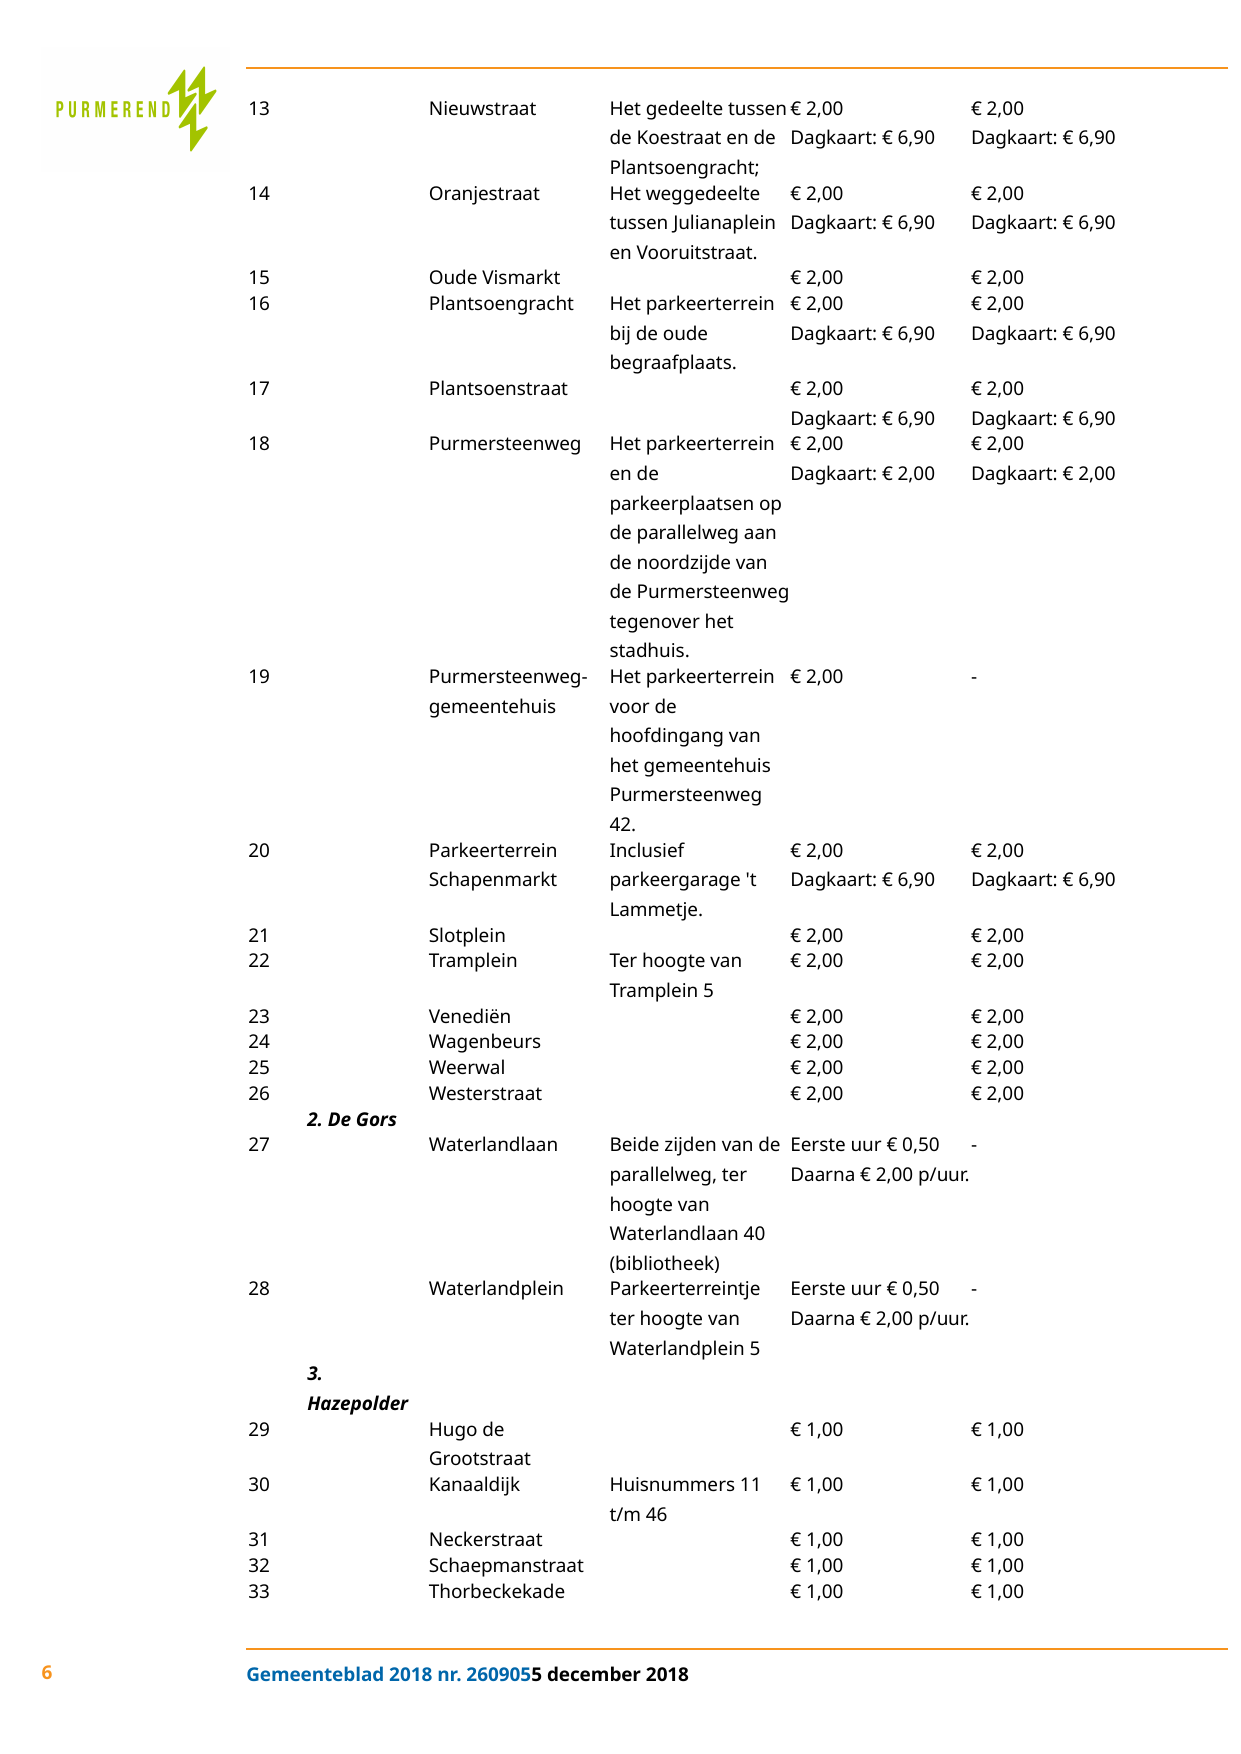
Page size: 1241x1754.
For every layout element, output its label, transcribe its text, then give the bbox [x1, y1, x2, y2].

table_cell € 2,00 [790, 1003, 971, 1029]
table_cell Purmersteenweg [429, 431, 609, 663]
table_cell € 2,00 Dagkaart: € 6,90 [971, 290, 1152, 375]
picture [41, 47, 231, 172]
table_cell 18 [248, 431, 429, 663]
table_cell € 2,00 [971, 1029, 1152, 1054]
table_cell Schaepmanstraat [429, 1552, 609, 1578]
table_cell - [971, 663, 1152, 837]
table_cell 26 [248, 1080, 429, 1106]
table_cell Oranjestraat [429, 180, 609, 264]
table_cell Het parkeerterrein voor de hoofdingang van het gemeentehuis Purmersteenweg 42. [609, 663, 790, 837]
table_cell Waterlandlaan [429, 1132, 609, 1276]
table_cell 20 [248, 837, 429, 922]
table_cell € 2,00 [790, 265, 971, 290]
table_cell Waterlandplein [429, 1276, 609, 1361]
table_cell € 2,00 Dagkaart: € 6,90 [971, 375, 1152, 431]
table_cell € 1,00 [790, 1578, 971, 1604]
table_cell - [971, 1276, 1152, 1361]
table_cell € 1,00 [790, 1552, 971, 1578]
table_cell € 1,00 [790, 1416, 971, 1471]
table_cell € 2,00 Dagkaart: € 6,90 [790, 180, 971, 264]
table_cell 13 [248, 95, 429, 180]
table_cell € 2,00 [971, 948, 1152, 1003]
table_cell Nieuwstraat [429, 95, 609, 180]
table_cell [609, 1416, 790, 1471]
table_cell [609, 922, 790, 948]
table_cell Purmersteenweg-gemeentehuis [429, 663, 609, 837]
table_cell 19 [248, 663, 429, 837]
table_cell € 2,00 Dagkaart: € 2,00 [971, 431, 1152, 663]
table_cell € 1,00 [790, 1471, 971, 1526]
table_cell € 2,00 Dagkaart: € 6,90 [971, 95, 1152, 180]
table_cell [609, 1526, 790, 1552]
table_cell Thorbeckekade [429, 1578, 609, 1604]
table_cell 27 [248, 1132, 429, 1276]
table_cell € 2,00 [790, 1029, 971, 1054]
table_cell Parkeerterreintje ter hoogte van Waterlandplein 5 [609, 1276, 790, 1361]
table_cell Inclusief parkeergarage 't Lammetje. [609, 837, 790, 922]
table_cell € 2,00 Dagkaart: € 6,90 [790, 837, 971, 922]
table_cell [609, 375, 790, 431]
table_cell Ter hoogte van Tramplein 5 [609, 948, 790, 1003]
table_cell Eerste uur € 0,50 Daarna € 2,00 p/uur. [790, 1132, 971, 1276]
table_cell Westerstraat [429, 1080, 609, 1106]
table_cell 17 [248, 375, 429, 431]
table_cell € 2,00 [790, 948, 971, 1003]
table_cell Het weggedeelte tussen Julianaplein en Vooruitstraat. [609, 180, 790, 264]
table_cell [609, 1003, 790, 1029]
table_cell 30 [248, 1471, 429, 1526]
table_cell 28 [248, 1276, 429, 1361]
table_cell € 2,00 Dagkaart: € 6,90 [790, 375, 971, 431]
table_cell Hugo de Grootstraat [429, 1416, 609, 1471]
table_cell € 1,00 [971, 1552, 1152, 1578]
table_cell € 2,00 [790, 663, 971, 837]
table_cell [609, 1552, 790, 1578]
table_cell € 1,00 [971, 1416, 1152, 1471]
table_cell 15 [248, 265, 429, 290]
table_cell 31 [248, 1526, 429, 1552]
table_cell Kanaaldijk [429, 1471, 609, 1526]
table_cell € 2,00 [971, 1054, 1152, 1080]
table_cell Oude Vismarkt [429, 265, 609, 290]
table_cell [609, 1054, 790, 1080]
table_cell Het parkeerterrein bij de oude begraafplaats. [609, 290, 790, 375]
table_cell Venediën [429, 1003, 609, 1029]
table_cell 16 [248, 290, 429, 375]
table_cell € 2,00 Dagkaart: € 6,90 [971, 180, 1152, 264]
table_cell Het parkeerterrein en de parkeerplaatsen op de parallelweg aan de noordzijde van de Purmersteenweg tegenover het stadhuis. [609, 431, 790, 663]
table_cell € 2,00 Dagkaart: € 6,90 [971, 837, 1152, 922]
table_cell Beide zijden van de parallelweg, ter hoogte van Waterlandlaan 40 (bibliotheek) [609, 1132, 790, 1276]
table_cell [609, 1029, 790, 1054]
table_cell € 1,00 [790, 1526, 971, 1552]
table_cell € 2,00 Dagkaart: € 6,90 [790, 95, 971, 180]
table_cell € 2,00 [790, 1080, 971, 1106]
table_cell [609, 1080, 790, 1106]
table_cell Plantsoenstraat [429, 375, 609, 431]
table_cell Tramplein [429, 948, 609, 1003]
table_cell € 1,00 [971, 1471, 1152, 1526]
table_cell € 2,00 [790, 1054, 971, 1080]
table_cell Parkeerterrein Schapenmarkt [429, 837, 609, 922]
table_cell 21 [248, 922, 429, 948]
table_cell 33 [248, 1578, 429, 1604]
table_cell [609, 1578, 790, 1604]
table_cell [609, 265, 790, 290]
table_cell 23 [248, 1003, 429, 1029]
table_cell - [971, 1132, 1152, 1276]
table_cell 2. De Gors [248, 1106, 429, 1132]
table_cell € 2,00 Dagkaart: € 2,00 [790, 431, 971, 663]
table_cell Wagenbeurs [429, 1029, 609, 1054]
table_cell € 2,00 [971, 922, 1152, 948]
table_cell Neckerstraat [429, 1526, 609, 1552]
table_cell € 2,00 [971, 1080, 1152, 1106]
table_cell € 1,00 [971, 1526, 1152, 1552]
table_cell Eerste uur € 0,50 Daarna € 2,00 p/uur. [790, 1276, 971, 1361]
table_cell 22 [248, 948, 429, 1003]
table_cell Huisnummers 11 t/m 46 [609, 1471, 790, 1526]
table_cell € 2,00 [971, 1003, 1152, 1029]
table_cell Slotplein [429, 922, 609, 948]
table_cell Het gedeelte tussen de Koestraat en de Plantsoengracht; [609, 95, 790, 180]
table_cell 29 [248, 1416, 429, 1471]
table_cell € 2,00 [971, 265, 1152, 290]
table_cell Plantsoengracht [429, 290, 609, 375]
table_cell 3. Hazepolder [248, 1361, 429, 1416]
table_cell € 2,00 [790, 922, 971, 948]
table_cell 25 [248, 1054, 429, 1080]
table_cell 14 [248, 180, 429, 264]
table_cell € 2,00 Dagkaart: € 6,90 [790, 290, 971, 375]
table_cell Weerwal [429, 1054, 609, 1080]
table_cell 32 [248, 1552, 429, 1578]
table_cell 24 [248, 1029, 429, 1054]
table_cell € 1,00 [971, 1578, 1152, 1604]
